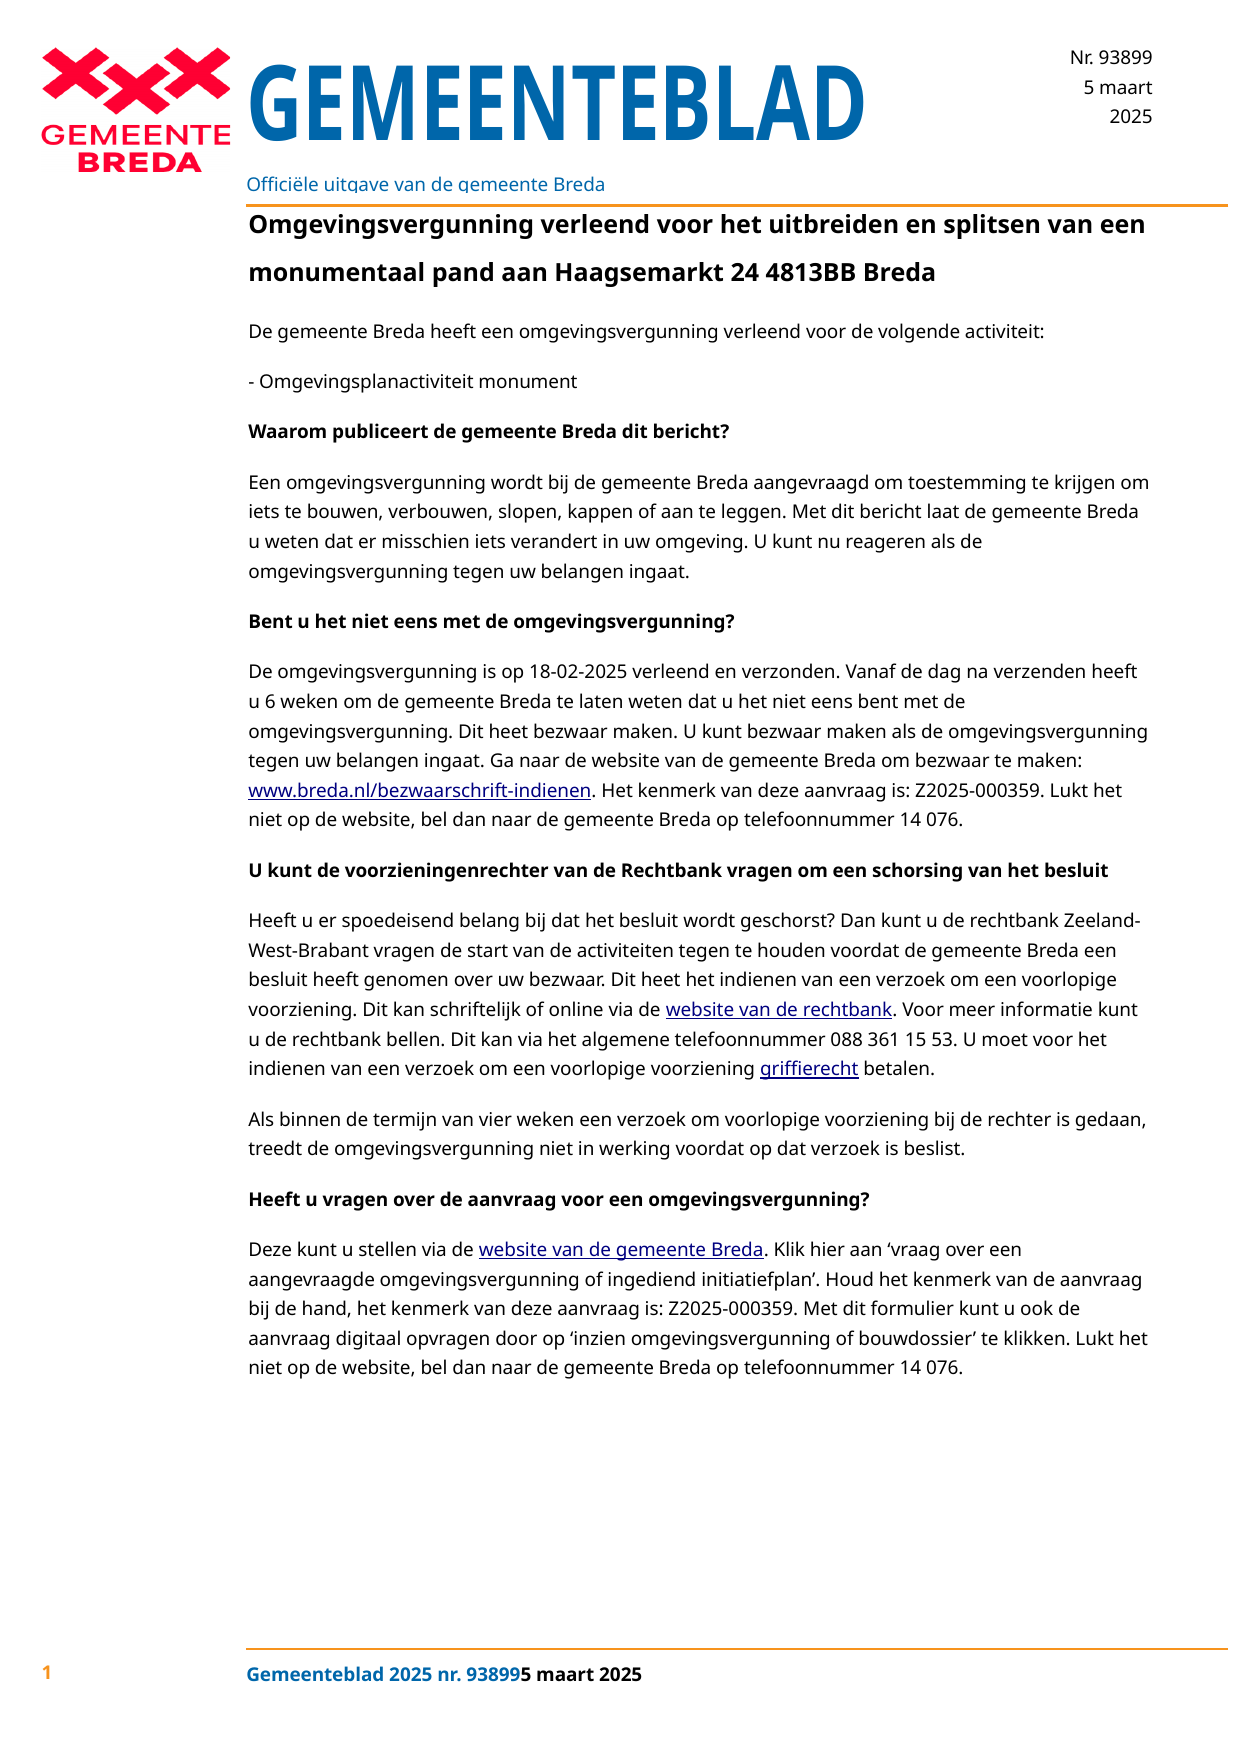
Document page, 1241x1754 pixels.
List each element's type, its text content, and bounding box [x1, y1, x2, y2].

text De omgevingsvergunning is op 18-02-2025 verleend en verzonden. Vanaf de dag na verzenden heeft u 6 weken om de gemeente Breda te laten weten dat u het niet eens bent met de omgevingsvergunning. Dit heet bezwaar maken. U kunt bezwaar maken als de omgevingsvergunning tegen uw belangen ingaat. Ga naar de website van de gemeente Breda om bezwaar te maken: www.breda.nl/bezwaarschrift-indienen. Het kenmerk van deze aanvraag is: Z2025-000359. Lukt het niet op de website, bel dan naar de gemeente Breda op telefoonnummer 14 076. [248, 659, 1152, 832]
text U kunt de voorzieningenrechter van de Rechtbank vragen om een schorsing van het besluit [248, 857, 1152, 883]
text De gemeente Breda heeft een omgevingsvergunning verleend voor de volgende activiteit: [248, 318, 1152, 344]
text Waarom publiceert de gemeente Breda dit bericht? [248, 419, 1152, 444]
text Als binnen de termijn van vier weken een verzoek om voorlopige voorziening bij de rechter is gedaan, treedt de omgevingsvergunning niet in werking voordat op dat verzoek is beslist. [248, 1106, 1152, 1161]
text Heeft u er spoedeisend belang bij dat het besluit wordt geschorst? Dan kunt u de rechtbank Zeeland-West-Brabant vragen de start van de activiteiten tegen te houden voordat de gemeente Breda een besluit heeft genomen over uw bezwaar. Dit heet het indienen van een verzoek om een voorlopige voorziening. Dit kan schriftelijk of online via de website van de rechtbank. Voor meer informatie kunt u de rechtbank bellen. Dit kan via het algemene telefoonnummer 088 361 15 53. U moet voor het indienen van een verzoek om een voorlopige voorziening griffierecht betalen. [248, 907, 1152, 1081]
picture [41, 47, 231, 172]
text Bent u het niet eens met de omgevingsvergunning? [248, 608, 1152, 634]
text - Omgevingsplanactiviteit monument [248, 368, 1152, 394]
text Een omgevingsvergunning wordt bij de gemeente Breda aangevraagd om toestemming te krijgen om iets te bouwen, verbouwen, slopen, kappen of aan te leggen. Met dit bericht laat de gemeente Breda u weten dat er misschien iets verandert in uw omgeving. U kunt nu reageren als de omgevingsvergunning tegen uw belangen ingaat. [248, 469, 1152, 584]
text Omgevingsvergunning verleend voor het uitbreiden en splitsen van een monumentaal pand aan Haagsemarkt 24 4813BB Breda [248, 207, 1152, 288]
text Heeft u vragen over de aanvraag voor een omgevingsvergunning? [248, 1186, 1152, 1212]
text Deze kunt u stellen via de website van de gemeente Breda. Klik hier aan ‘vraag over een aangevraagde omgevingsvergunning of ingediend initiatiefplan’. Houd het kenmerk van de aanvraag bij de hand, het kenmerk van deze aanvraag is: Z2025-000359. Met dit formulier kunt u ook de aanvraag digitaal opvragen door op ‘inzien omgevingsvergunning of bouwdossier’ te klikken. Lukt het niet op de website, bel dan naar de gemeente Breda op telefoonnummer 14 076. [248, 1236, 1152, 1380]
